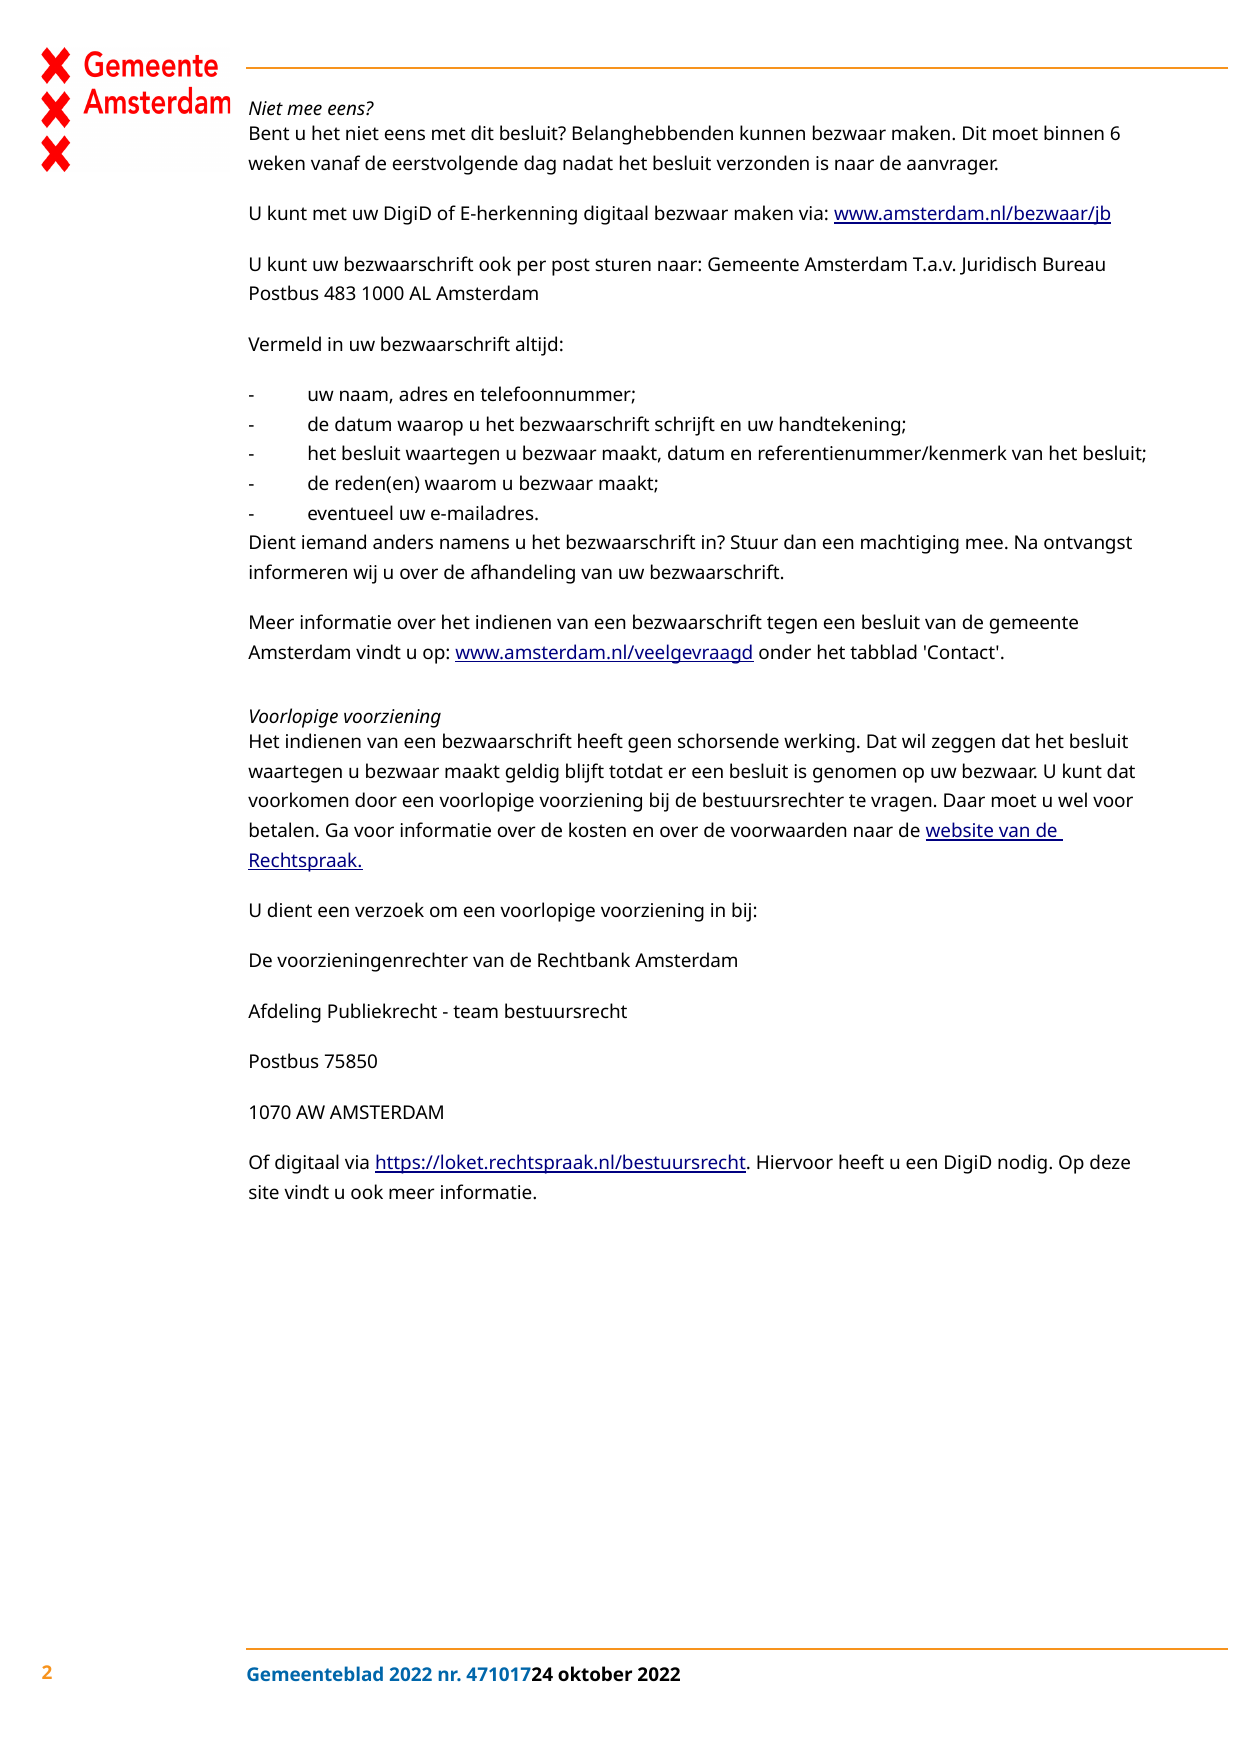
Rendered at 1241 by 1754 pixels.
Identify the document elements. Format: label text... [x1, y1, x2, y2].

text U kunt uw bezwaarschrift ook per post sturen naar: Gemeente Amsterdam T.a.v. Juridisch Bureau Postbus 483 1000 AL Amsterdam [248, 251, 1152, 306]
text Postbus 75850 [248, 1048, 1152, 1074]
text U dient een verzoek om een voorlopige voorziening in bij: [248, 897, 1152, 923]
text Afdeling Publiekrecht - team bestuursrecht [248, 998, 1152, 1024]
text Het indienen van een bezwaarschrift heeft geen schorsende werking. Dat wil zeggen dat het besluit waartegen u bezwaar maakt geldig blijft totdat er een besluit is genomen op uw bezwaar. U kunt dat voorkomen door een voorlopige voorziening bij de bestuursrechter te vragen. Daar moet u wel voor betalen. Ga voor informatie over de kosten en over de voorwaarden naar de website van de Rechtspraak. [248, 728, 1152, 873]
text Meer informatie over het indienen van een bezwaarschrift tegen een besluit van de gemeente Amsterdam vindt u op: www.amsterdam.nl/veelgevraagd onder het tabblad 'Contact'. [248, 609, 1152, 664]
list het besluit waartegen u bezwaar maakt, datum en referentienummer/kenmerk van het besluit; [248, 441, 1152, 466]
list de datum waarop u het bezwaarschrift schrijft en uw handtekening; [248, 411, 1152, 437]
list uw naam, adres en telefoonnummer; [248, 381, 1152, 407]
text Voorlopige voorziening [248, 703, 1152, 728]
list eventueel uw e-mailadres. [248, 500, 1152, 525]
text Dient iemand anders namens u het bezwaarschrift in? Stuur dan een machtiging mee. Na ontvangst informeren wij u over de afhandeling van uw bezwaarschrift. [248, 529, 1152, 584]
text Vermeld in uw bezwaarschrift altijd: [248, 331, 1152, 357]
text U kunt met uw DigiD of E-herkenning digitaal bezwaar maken via: www.amsterdam.nl/bezwaar/jb [248, 201, 1152, 226]
text Niet mee eens? [248, 95, 1152, 121]
text Of digitaal via https://loket.rechtspraak.nl/bestuursrecht. Hiervoor heeft u een DigiD nodig. Op deze site vindt u ook meer informatie. [248, 1149, 1152, 1205]
text 1070 AW AMSTERDAM [248, 1099, 1152, 1125]
text Bent u het niet eens met dit besluit? Belanghebbenden kunnen bezwaar maken. Dit moet binnen 6 weken vanaf de eerstvolgende dag nadat het besluit verzonden is naar de aanvrager. [248, 121, 1152, 176]
text De voorzieningenrechter van de Rechtbank Amsterdam [248, 948, 1152, 973]
picture [41, 47, 231, 172]
list de reden(en) waarom u bezwaar maakt; [248, 470, 1152, 496]
